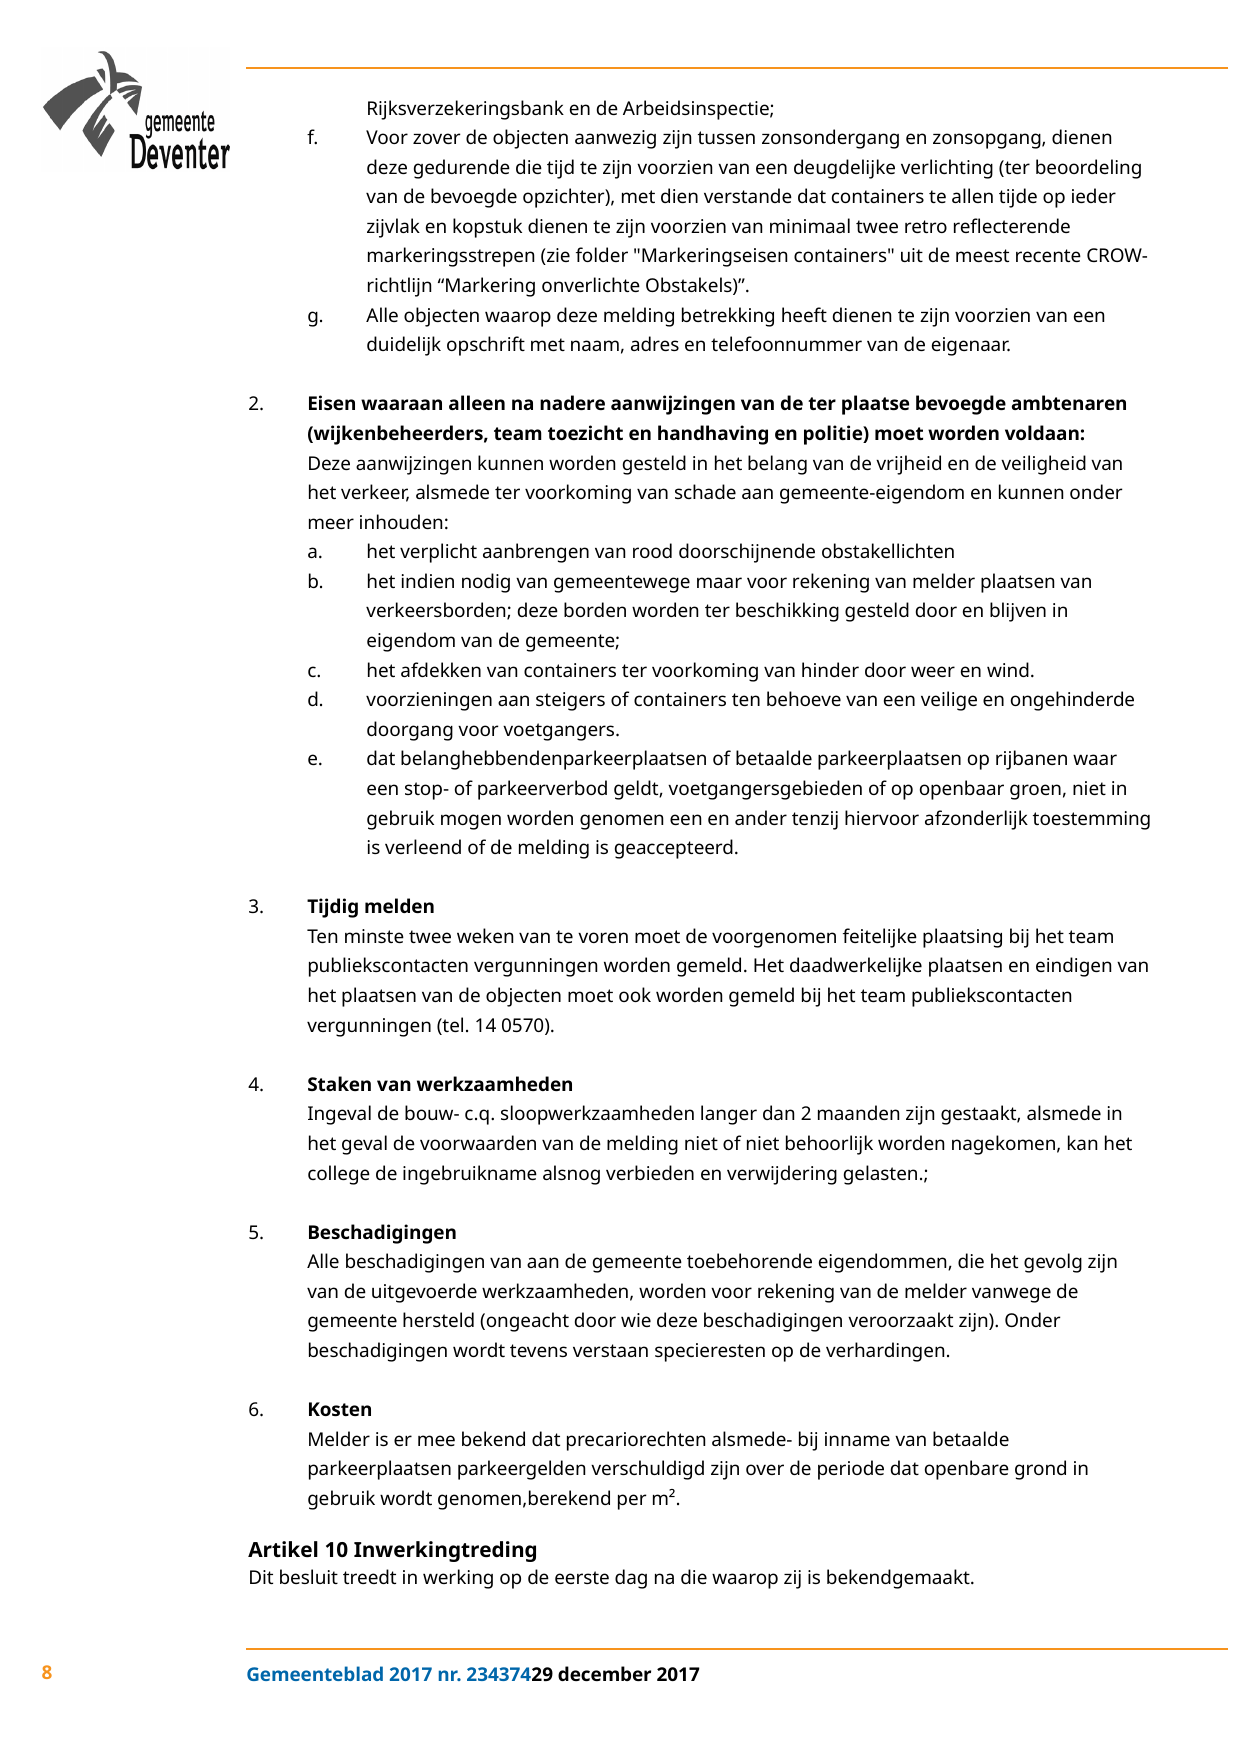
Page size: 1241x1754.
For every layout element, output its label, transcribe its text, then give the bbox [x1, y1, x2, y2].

list Voor zover de objecten aanwezig zijn tussen zonsondergang en zonsopgang, dienen deze gedurende die tijd te zijn voorzien van een deugdelijke verlichting (ter beoordeling van de bevoegde opzichter), met dien verstande dat containers te allen tijde op ieder zijvlak en kopstuk dienen te zijn voorzien van minimaal twee retro reflecterende markeringsstrepen (zie folder "Markeringseisen containers" uit de meest recente CROW-richtlijn “Markering onverlichte Obstakels)”. [307, 124, 1152, 298]
text Artikel 10 Inwerkingtreding [248, 1536, 1152, 1564]
list het verplicht aanbrengen van rood doorschijnende obstakellichten [307, 538, 1152, 564]
list Beschadigingen [248, 1219, 1152, 1245]
list Rijksverzekeringsbank en de Arbeidsinspectie; [307, 95, 1152, 121]
list Deze aanwijzingen kunnen worden gesteld in het belang van de vrijheid en de veiligheid van het verkeer, alsmede ter voorkoming van schade aan gemeente-eigendom en kunnen onder meer inhouden: [248, 450, 1152, 535]
list voorzieningen aan steigers of containers ten behoeve van een veilige en ongehinderde doorgang voor voetgangers. [307, 686, 1152, 742]
list Melder is er mee bekend dat precariorechten alsmede- bij inname van betaalde parkeerplaatsen parkeergelden verschuldigd zijn over de periode dat openbare grond in gebruik wordt genomen,berekend per m². [248, 1426, 1152, 1511]
list Alle beschadigingen van aan de gemeente toebehorende eigendommen, die het gevolg zijn van de uitgevoerde werkzaamheden, worden voor rekening van de melder vanwege de gemeente hersteld (ongeacht door wie deze beschadigingen veroorzaakt zijn). Onder beschadigingen wordt tevens verstaan specieresten op de verhardingen. [248, 1248, 1152, 1363]
list Tijdig melden [248, 893, 1152, 919]
list Ingeval de bouw- c.q. sloopwerkzaamheden langer dan 2 maanden zijn gestaakt, alsmede in het geval de voorwaarden van de melding niet of niet behoorlijk worden nagekomen, kan het college de ingebruikname alsnog verbieden en verwijdering gelasten.; [248, 1101, 1152, 1186]
list Alle objecten waarop deze melding betrekking heeft dienen te zijn voorzien van een duidelijk opschrift met naam, adres en telefoonnummer van de eigenaar. [307, 302, 1152, 357]
list dat belanghebbendenparkeerplaatsen of betaalde parkeerplaatsen op rijbanen waar een stop- of parkeerverbod geldt, voetgangersgebieden of op openbaar groen, niet in gebruik mogen worden genomen een en ander tenzij hiervoor afzonderlijk toestemming is verleend of de melding is geaccepteerd. [307, 746, 1152, 860]
picture [41, 47, 231, 172]
list Kosten [248, 1396, 1152, 1422]
list het afdekken van containers ter voorkoming van hinder door weer en wind. [307, 657, 1152, 683]
list Ten minste twee weken van te voren moet de voorgenomen feitelijke plaatsing bij het team publiekscontacten vergunningen worden gemeld. Het daadwerkelijke plaatsen en eindigen van het plaatsen van de objecten moet ook worden gemeld bij het team publiekscontacten vergunningen (tel. 14 0570). [248, 923, 1152, 1038]
list Staken van werkzaamheden [248, 1071, 1152, 1097]
list Eisen waaraan alleen na nadere aanwijzingen van de ter plaatse bevoegde ambtenaren (wijkenbeheerders, team toezicht en handhaving en politie) moet worden voldaan: [248, 391, 1152, 446]
text Dit besluit treedt in werking op de eerste dag na die waarop zij is bekendgemaakt. [248, 1564, 1152, 1590]
list het indien nodig van gemeentewege maar voor rekening van melder plaatsen van verkeersborden; deze borden worden ter beschikking gesteld door en blijven in eigendom van de gemeente; [307, 568, 1152, 653]
